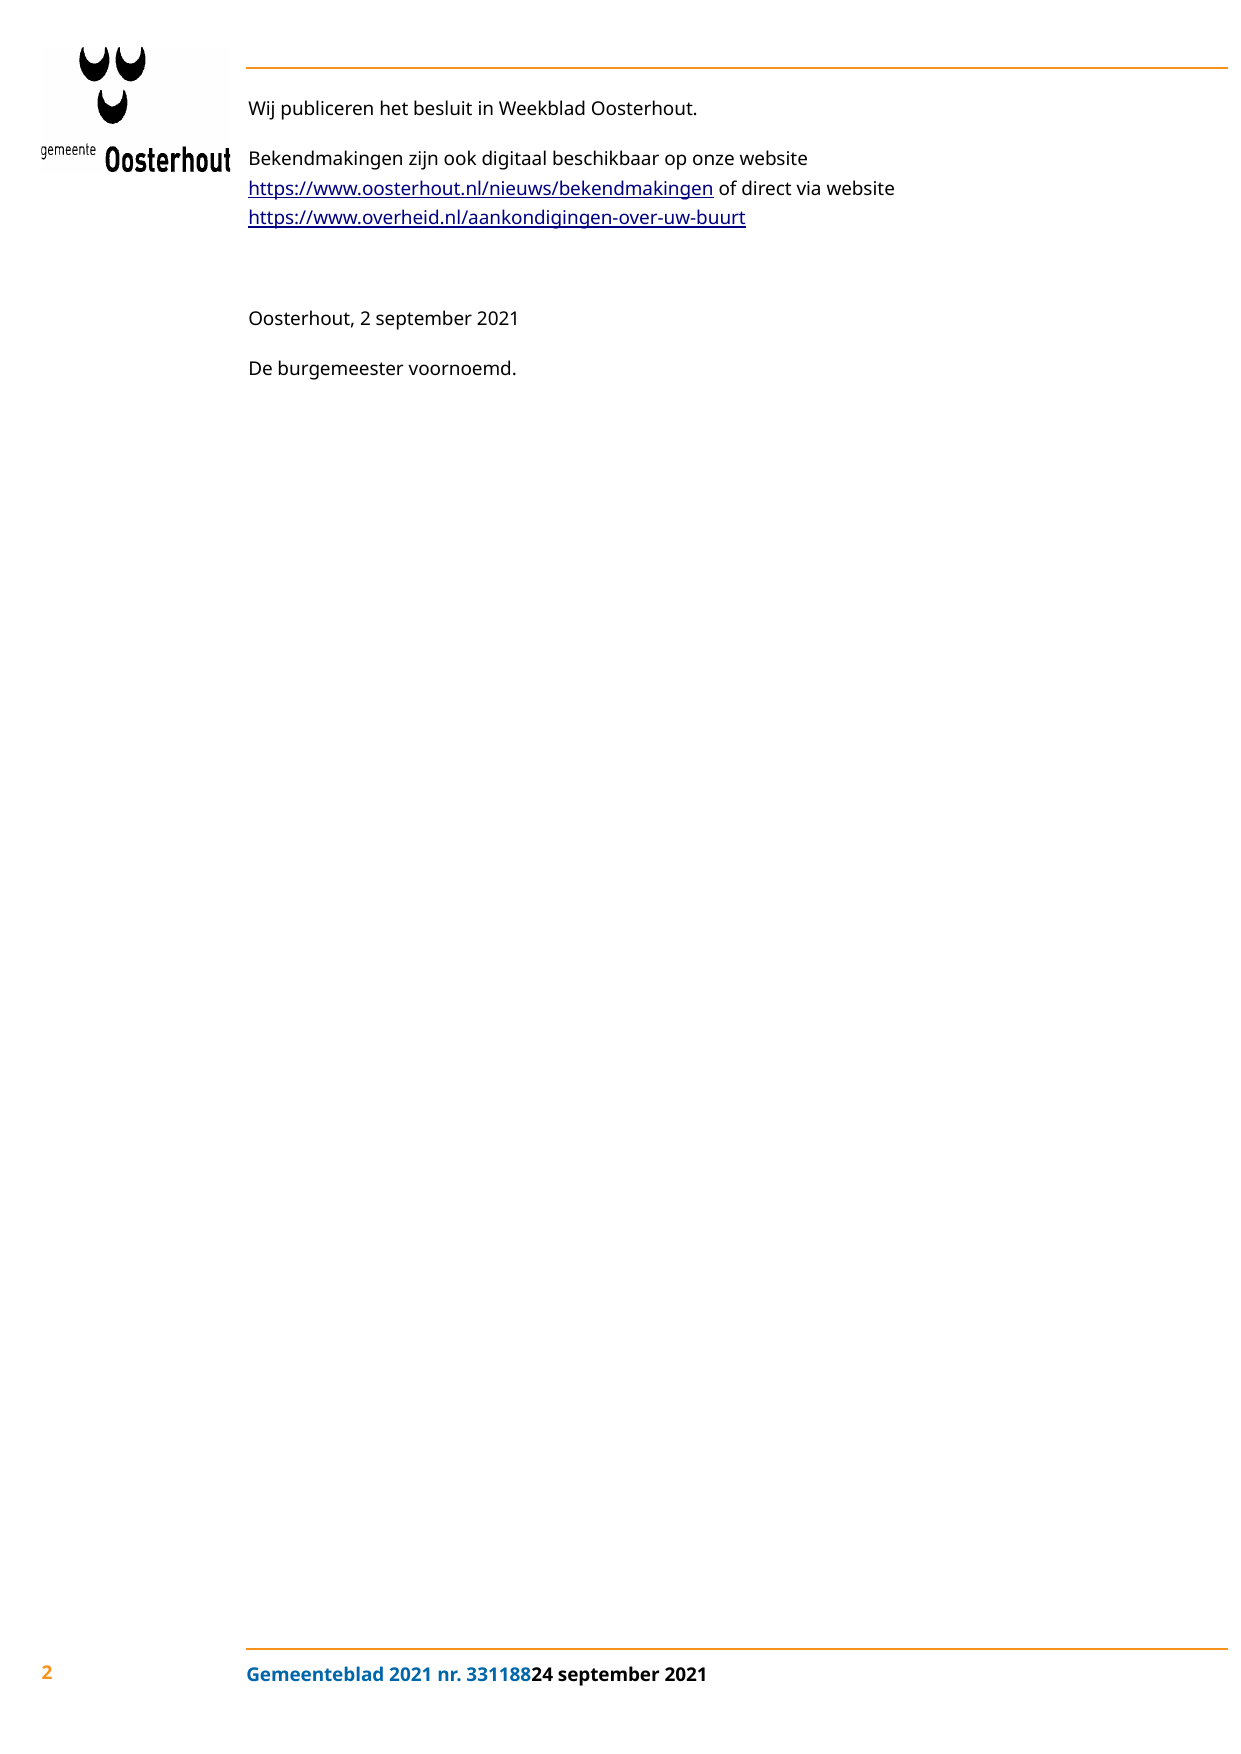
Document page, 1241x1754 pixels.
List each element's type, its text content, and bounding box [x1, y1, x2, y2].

text Bekendmakingen zijn ook digitaal beschikbaar op onze website https://www.oosterhout.nl/nieuws/bekendmakingen of direct via website https://www.overheid.nl/aankondigingen-over-uw-buurt [248, 145, 1152, 230]
text Wij publiceren het besluit in Weekblad Oosterhout. [248, 95, 1152, 121]
picture [41, 47, 231, 172]
text Oosterhout, 2 september 2021 [248, 305, 1152, 331]
text De burgemeester voornoemd. [248, 356, 1152, 381]
